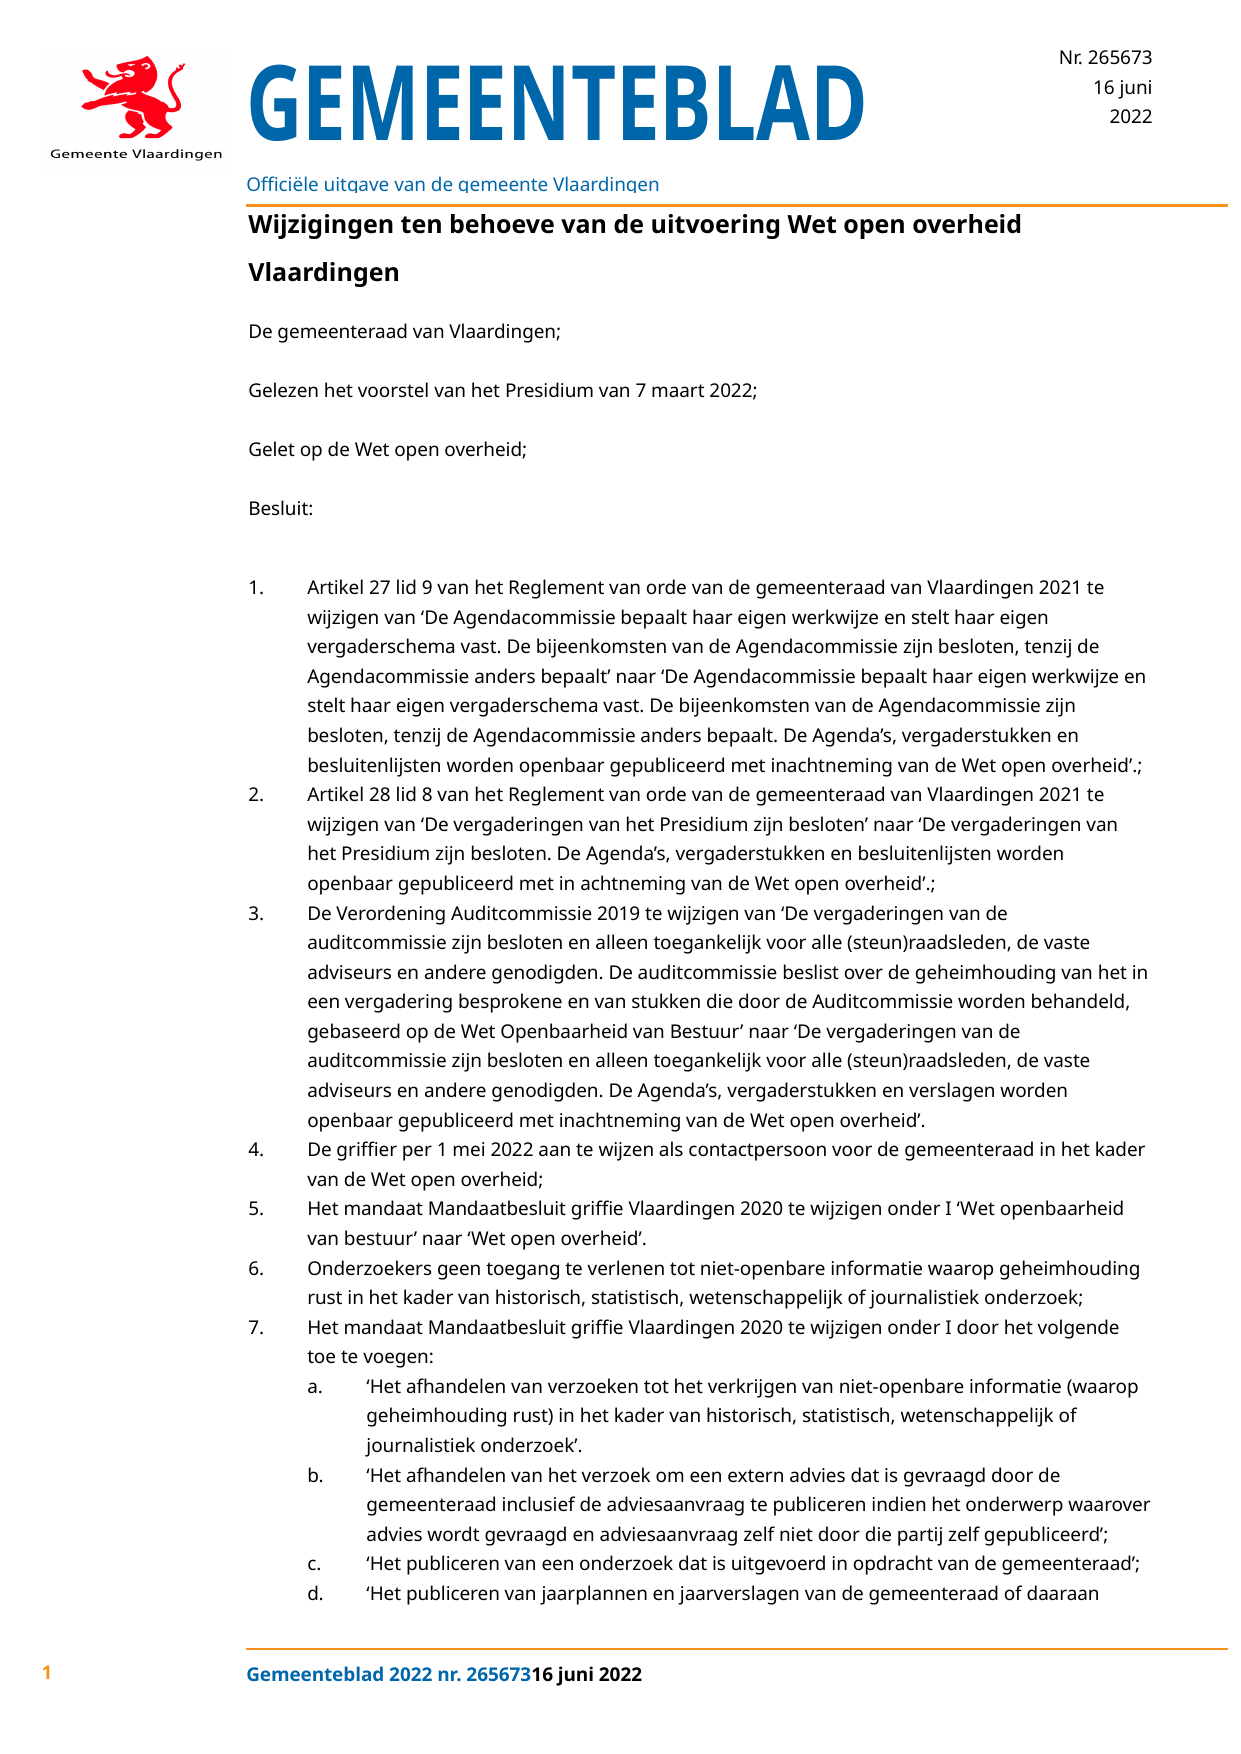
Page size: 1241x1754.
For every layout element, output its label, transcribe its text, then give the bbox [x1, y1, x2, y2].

list Onderzoekers geen toegang te verlenen tot niet-openbare informatie waarop geheimhouding rust in het kader van historisch, statistisch, wetenschappelijk of journalistiek onderzoek; [248, 1255, 1152, 1310]
list Het mandaat Mandaatbesluit griffie Vlaardingen 2020 te wijzigen onder I door het volgende toe te voegen: [248, 1314, 1152, 1369]
text Gelezen het voorstel van het Presidium van 7 maart 2022; [248, 377, 1152, 403]
picture [41, 47, 231, 172]
text Besluit: [248, 495, 1152, 521]
list ‘Het publiceren van een onderzoek dat is uitgevoerd in opdracht van de gemeenteraad’; [307, 1551, 1152, 1576]
list Het mandaat Mandaatbesluit griffie Vlaardingen 2020 te wijzigen onder I ‘Wet openbaarheid van bestuur’ naar ‘Wet open overheid’. [248, 1196, 1152, 1251]
list ‘Het afhandelen van verzoeken tot het verkrijgen van niet-openbare informatie (waarop geheimhouding rust) in het kader van historisch, statistisch, wetenschappelijk of journalistiek onderzoek’. [307, 1373, 1152, 1458]
list De Verordening Auditcommissie 2019 te wijzigen van ‘De vergaderingen van de auditcommissie zĳn besloten en alleen toegankelijk voor alle (steun)raadsleden, de vaste adviseurs en andere genodigden. De auditcommissie beslist over de geheimhouding van het in een vergadering besprokene en van stukken die door de Auditcommissie worden behandeld, gebaseerd op de Wet Openbaarheid van Bestuur’ naar ‘De vergaderingen van de auditcommissie zĳn besloten en alleen toegankelijk voor alle (steun)raadsleden, de vaste adviseurs en andere genodigden. De Agenda’s, vergaderstukken en verslagen worden openbaar gepubliceerd met inachtneming van de Wet open overheid’. [248, 900, 1152, 1132]
list ‘Het publiceren van jaarplannen en jaarverslagen van de gemeenteraad of daaraan [307, 1580, 1152, 1606]
list ‘Het afhandelen van het verzoek om een extern advies dat is gevraagd door de gemeenteraad inclusief de adviesaanvraag te publiceren indien het onderwerp waarover advies wordt gevraagd en adviesaanvraag zelf niet door die partij zelf gepubliceerd’; [307, 1462, 1152, 1547]
list Artikel 28 lid 8 van het Reglement van orde van de gemeenteraad van Vlaardingen 2021 te wijzigen van ‘De vergaderingen van het Presidium zijn besloten’ naar ‘De vergaderingen van het Presidium zijn besloten. De Agenda’s, vergaderstukken en besluitenlijsten worden openbaar gepubliceerd met in achtneming van de Wet open overheid’.; [248, 781, 1152, 896]
text Wijzigingen ten behoeve van de uitvoering Wet open overheid Vlaardingen [248, 207, 1152, 288]
text De gemeenteraad van Vlaardingen; [248, 318, 1152, 344]
list Artikel 27 lid 9 van het Reglement van orde van de gemeenteraad van Vlaardingen 2021 te wijzigen van ‘De Agendacommissie bepaalt haar eigen werkwijze en stelt haar eigen vergaderschema vast. De bijeenkomsten van de Agendacommissie zijn besloten, tenzij de Agendacommissie anders bepaalt’ naar ‘De Agendacommissie bepaalt haar eigen werkwijze en stelt haar eigen vergaderschema vast. De bijeenkomsten van de Agendacommissie zijn besloten, tenzij de Agendacommissie anders bepaalt. De Agenda’s, vergaderstukken en besluitenlijsten worden openbaar gepubliceerd met inachtneming van de Wet open overheid’.; [248, 574, 1152, 777]
list De griffier per 1 mei 2022 aan te wijzen als contactpersoon voor de gemeenteraad in het kader van de Wet open overheid; [248, 1136, 1152, 1192]
text Gelet op de Wet open overheid; [248, 436, 1152, 462]
